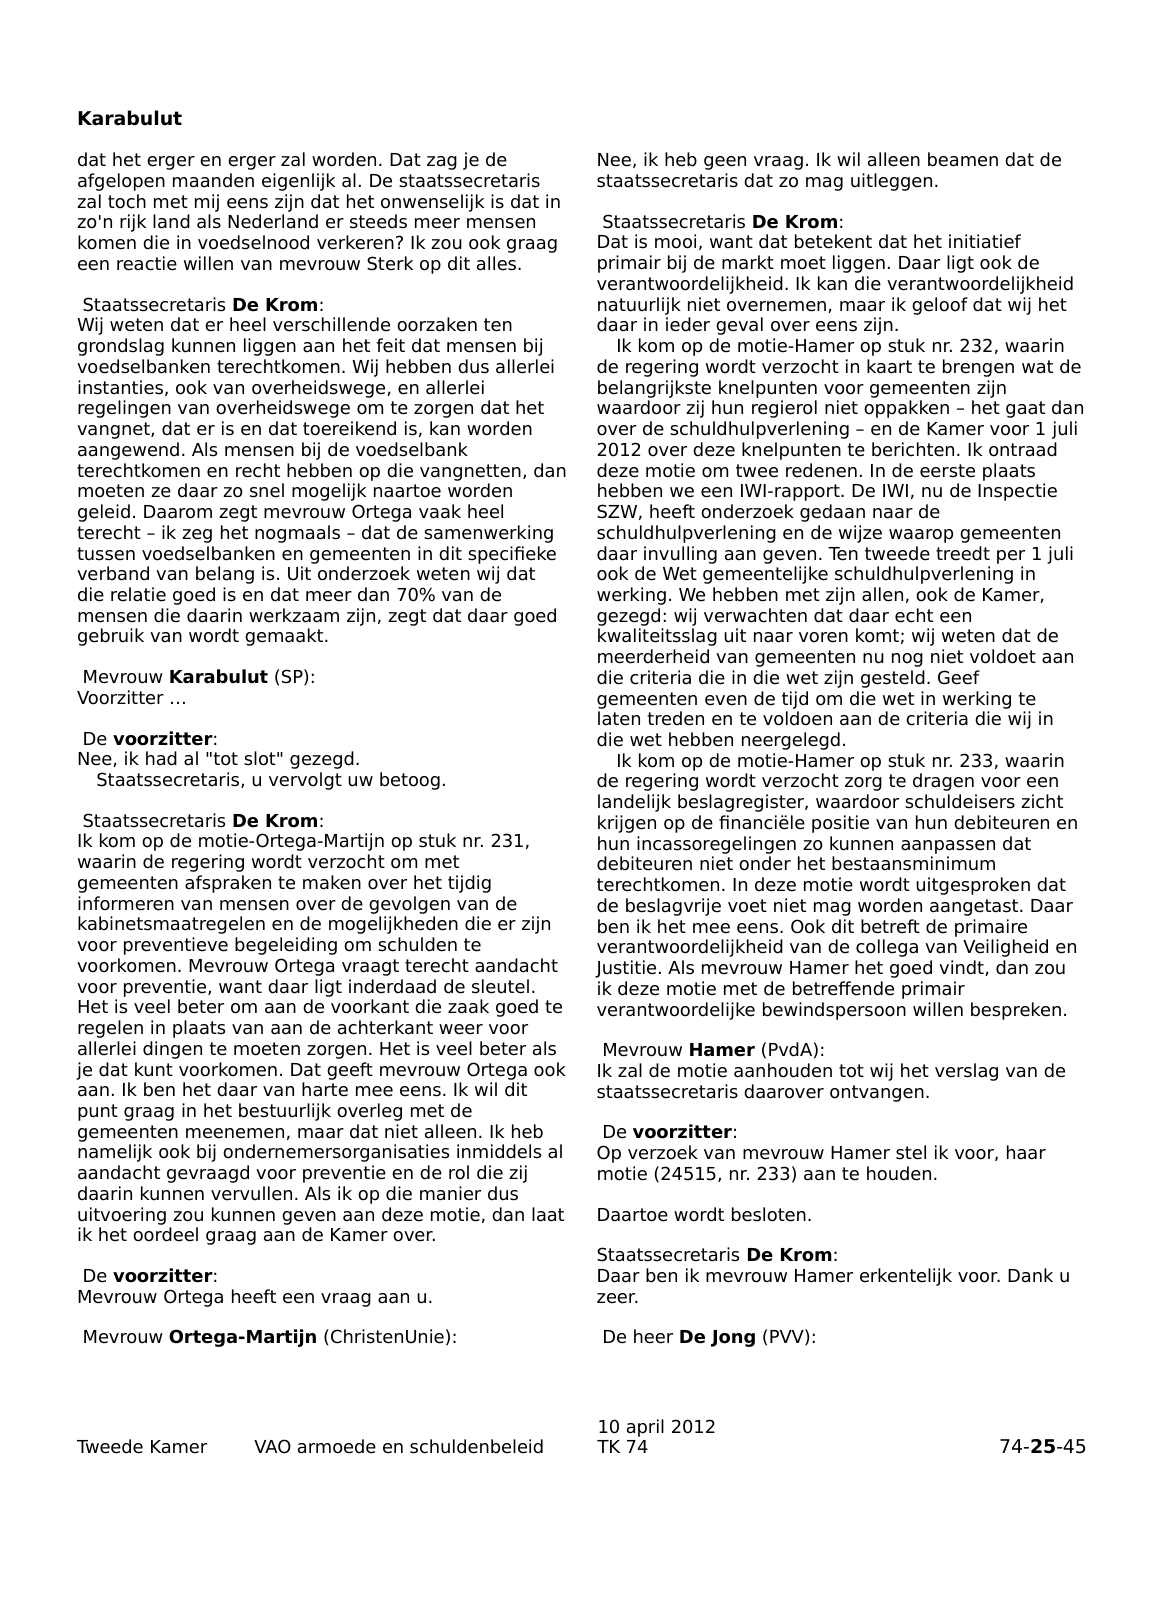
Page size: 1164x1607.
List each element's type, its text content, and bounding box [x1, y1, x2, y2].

text Dat is mooi, want dat betekent dat het initiatief primair bij de markt moet liggen. Daar ligt ook de verantwoordelijkheid. Ik kan die verantwoordelijkheid natuurlijk niet overnemen, maar ik geloof dat wij het daar in ieder geval over eens zijn. [596, 232, 1087, 336]
text Nee, ik had al "tot slot" gezegd. [77, 749, 567, 770]
text Ik kom op de motie-Hamer op stuk nr. 232, waarin de regering wordt verzocht in kaart te brengen wat de belangrijkste knelpunten voor gemeenten zijn waardoor zij hun regierol niet oppakken – het gaat dan over de schuldhulpverlening – en de Kamer voor 1 juli 2012 over deze knelpunten te berichten. Ik ontraad deze motie om twee redenen. In de eerste plaats hebben we een IWI-rapport. De IWI, nu de Inspectie SZW, heeft onderzoek gedaan naar de schuldhulpverlening en de wijze waarop gemeenten daar invulling aan geven. Ten tweede treedt per 1 juli ook de Wet gemeentelijke schuldhulpverlening in werking. We hebben met zijn allen, ook de Kamer, gezegd: wij verwachten dat daar echt een kwaliteitsslag uit naar voren komt; wij weten dat de meerderheid van gemeenten nu nog niet voldoet aan die criteria die in die wet zijn gesteld. Geef gemeenten even de tijd om die wet in werking te laten treden en te voldoen aan de criteria die wij in die wet hebben neergelegd. [596, 336, 1087, 751]
text Daar ben ik mevrouw Hamer erkentelijk voor. Dank u zeer. [596, 1266, 1087, 1307]
text Mevrouw Ortega heeft een vraag aan u. [77, 1287, 567, 1307]
text Voorzitter … [77, 688, 567, 708]
text Staatssecretaris De Krom: [596, 1245, 1087, 1266]
text Ik zal de motie aanhouden tot wij het verslag van de staatssecretaris daarover ontvangen. [596, 1061, 1087, 1102]
text Mevrouw Hamer (PvdA): [596, 1040, 1087, 1061]
text De voorzitter: [77, 728, 567, 749]
text Nee, ik heb geen vraag. Ik wil alleen beamen dat de staatssecretaris dat zo mag uitleggen. [596, 150, 1087, 192]
text Mevrouw Ortega-Martijn (ChristenUnie): [77, 1327, 567, 1348]
text Op verzoek van mevrouw Hamer stel ik voor, haar motie (24515, nr. 233) aan te houden. [596, 1143, 1087, 1184]
text Staatssecretaris, u vervolgt uw betoog. [77, 770, 567, 791]
text De voorzitter: [77, 1266, 567, 1287]
text Ik kom op de motie-Ortega-Martijn op stuk nr. 231, waarin de regering wordt verzocht om met gemeenten afspraken te maken over het tijdig informeren van mensen over de gevolgen van de kabinetsmaatregelen en de mogelijkheden die er zijn voor preventieve begeleiding om schulden te voorkomen. Mevrouw Ortega vraagt terecht aandacht voor preventie, want daar ligt inderdaad de sleutel. Het is veel beter om aan de voorkant die zaak goed te regelen in plaats van aan de achterkant weer voor allerlei dingen te moeten zorgen. Het is veel beter als je dat kunt voorkomen. Dat geeft mevrouw Ortega ook aan. Ik ben het daar van harte mee eens. Ik wil dit punt graag in het bestuurlijk overleg met de gemeenten meenemen, maar dat niet alleen. Ik heb namelijk ook bij ondernemersorganisaties inmiddels al aandacht gevraagd voor preventie en de rol die zij daarin kunnen vervullen. Als ik op die manier dus uitvoering zou kunnen geven aan deze motie, dan laat ik het oordeel graag aan de Kamer over. [77, 831, 567, 1246]
text Wij weten dat er heel verschillende oorzaken ten grondslag kunnen liggen aan het feit dat mensen bij voedselbanken terechtkomen. Wij hebben dus allerlei instanties, ook van overheidswege, en allerlei regelingen van overheidswege om te zorgen dat het vangnet, dat er is en dat toereikend is, kan worden aangewend. Als mensen bij de voedselbank terechtkomen en recht hebben op die vangnetten, dan moeten ze daar zo snel mogelijk naartoe worden geleid. Daarom zegt mevrouw Ortega vaak heel terecht – ik zeg het nogmaals – dat de samenwerking tussen voedselbanken en gemeenten in dit specifieke verband van belang is. Uit onderzoek weten wij dat die relatie goed is en dat meer dan 70% van de mensen die daarin werkzaam zijn, zegt dat daar goed gebruik van wordt gemaakt. [77, 315, 567, 647]
text Staatssecretaris De Krom: [77, 294, 567, 315]
text Ik kom op de motie-Hamer op stuk nr. 233, waarin de regering wordt verzocht zorg te dragen voor een landelijk beslagregister, waardoor schuldeisers zicht krijgen op de financiële positie van hun debiteuren en hun incassoregelingen zo kunnen aanpassen dat debiteuren niet onder het bestaansminimum terechtkomen. In deze motie wordt uitgesproken dat de beslagvrije voet niet mag worden aangetast. Daar ben ik het mee eens. Ook dit betreft de primaire verantwoordelijkheid van de collega van Veiligheid en Justitie. Als mevrouw Hamer het goed vindt, dan zou ik deze motie met de betreffende primair verantwoordelijke bewindspersoon willen bespreken. [596, 751, 1087, 1020]
text dat het erger en erger zal worden. Dat zag je de afgelopen maanden eigenlijk al. De staatssecretaris zal toch met mij eens zijn dat het onwenselijk is dat in zo'n rijk land als Nederland er steeds meer mensen komen die in voedselnood verkeren? Ik zou ook graag een reactie willen van mevrouw Sterk op dit alles. [77, 150, 567, 274]
text Staatssecretaris De Krom: [77, 811, 567, 831]
text Staatssecretaris De Krom: [596, 212, 1087, 232]
text De heer De Jong (PVV): [596, 1327, 1087, 1348]
text Mevrouw Karabulut (SP): [77, 667, 567, 688]
text De voorzitter: [596, 1122, 1087, 1143]
text Daartoe wordt besloten. [596, 1204, 1087, 1225]
